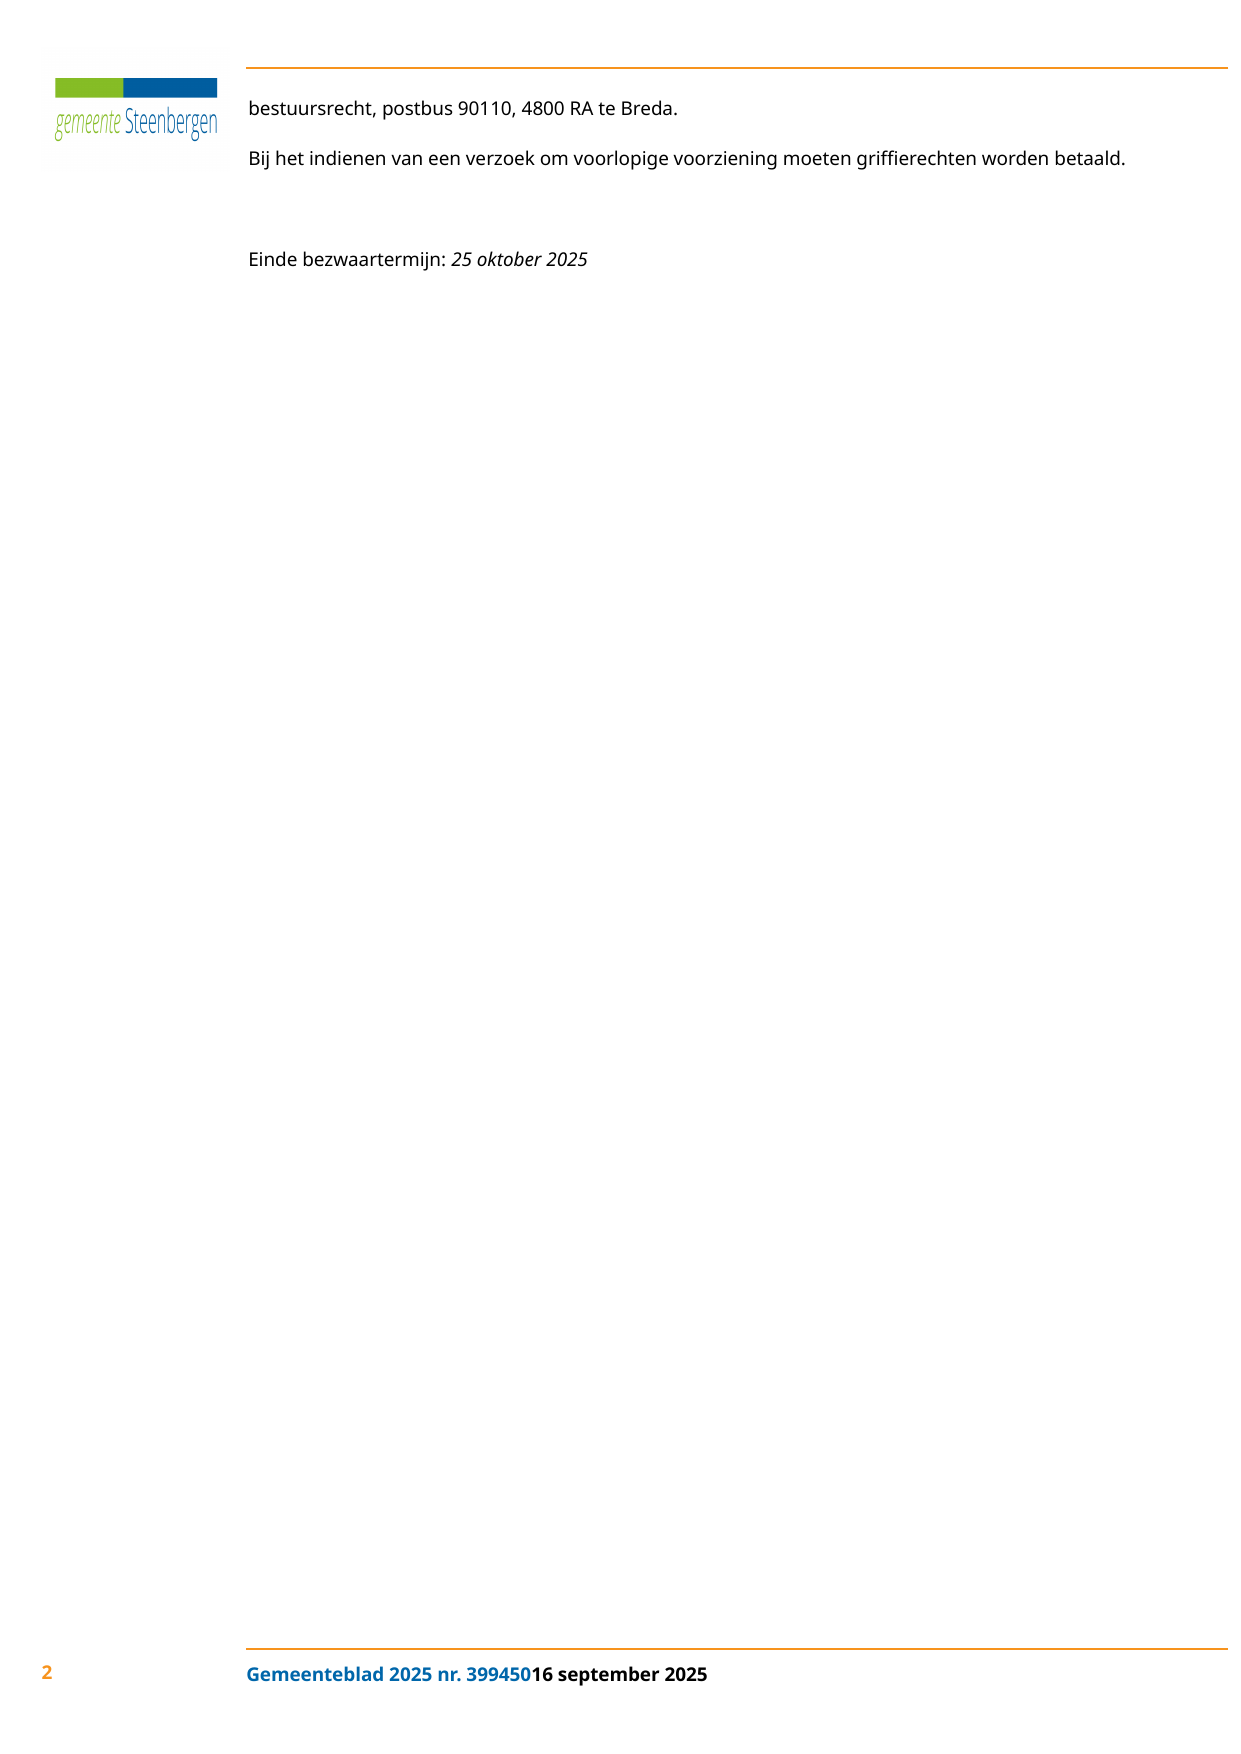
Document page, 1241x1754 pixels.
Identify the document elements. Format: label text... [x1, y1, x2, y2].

text Einde bezwaartermijn: 25 oktober 2025 [248, 246, 1152, 272]
text Bij het indienen van een verzoek om voorlopige voorziening moeten griffierechten worden betaald. [248, 145, 1152, 171]
picture [41, 47, 231, 172]
text bestuursrecht, postbus 90110, 4800 RA te Breda. [248, 95, 1152, 121]
